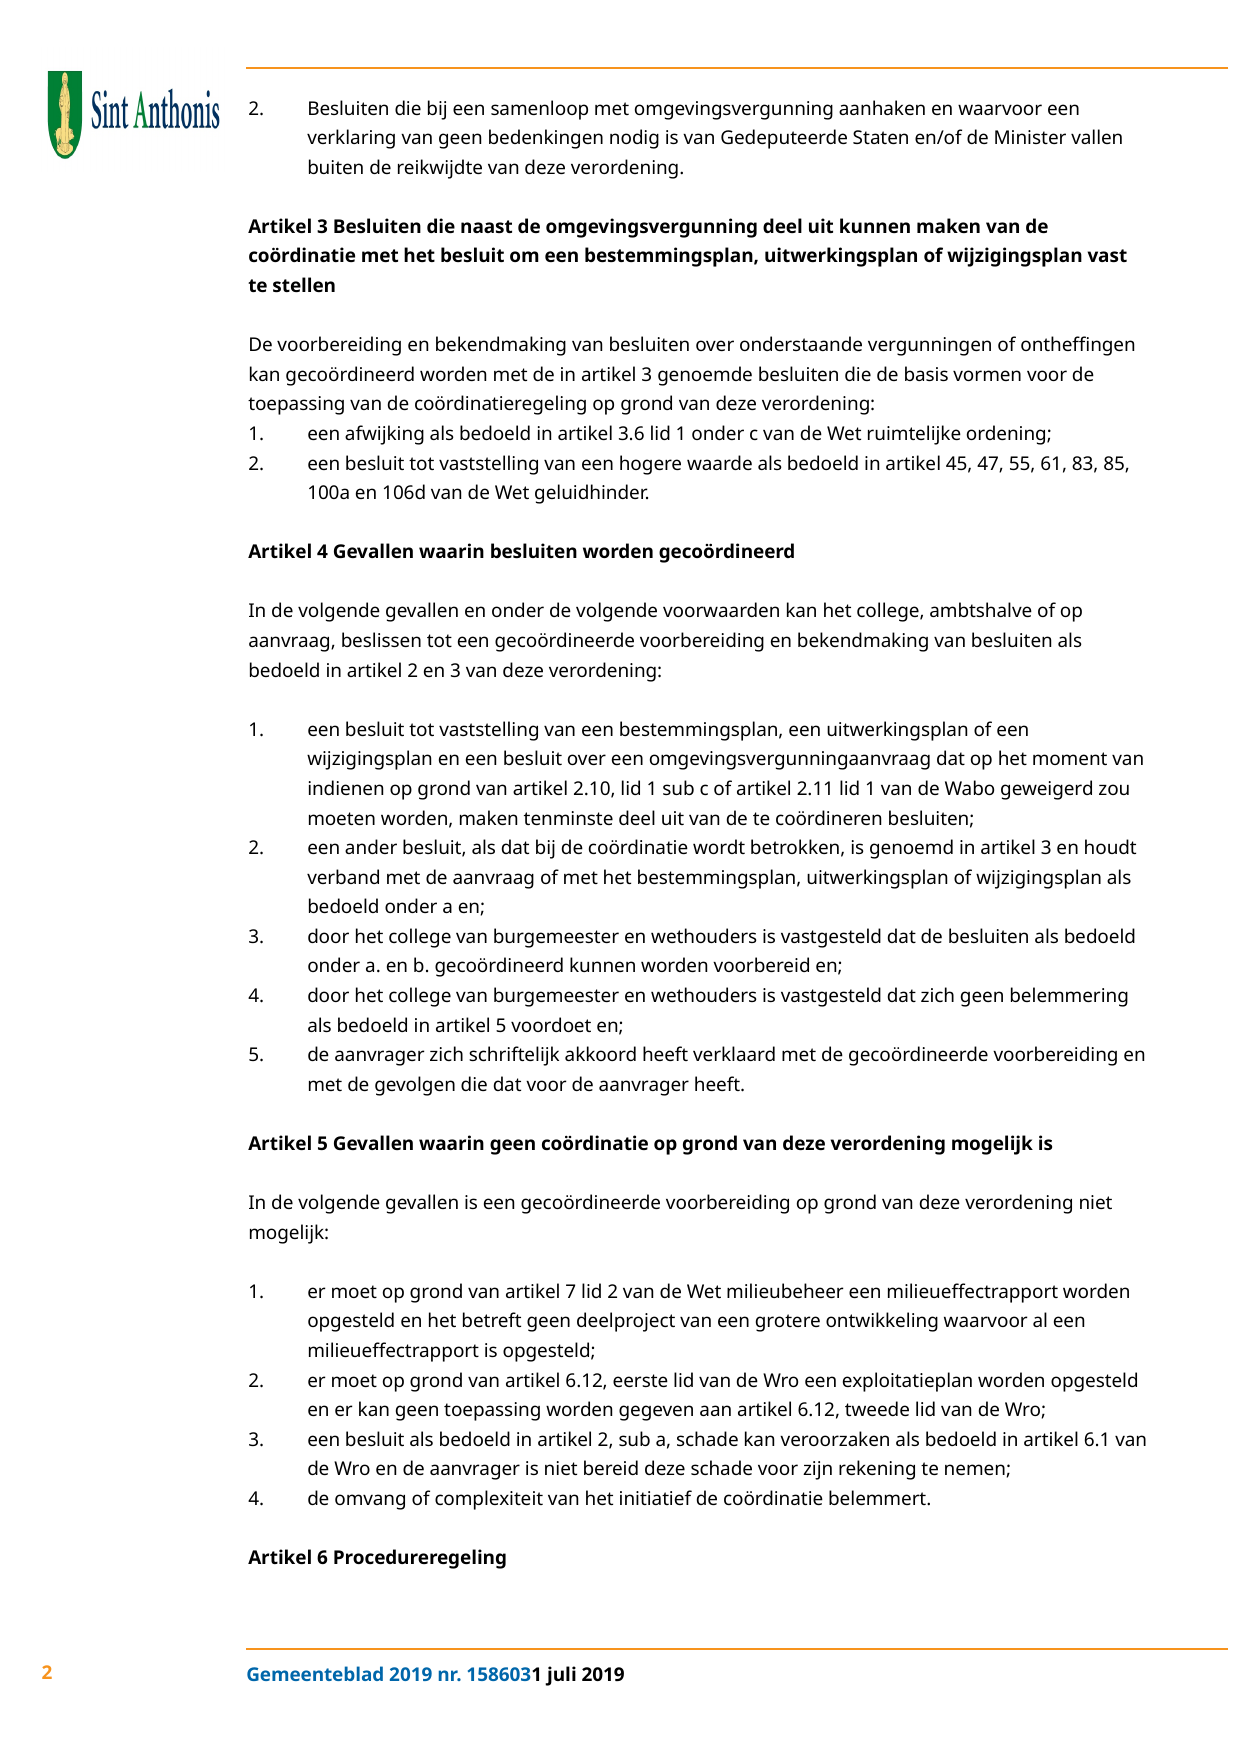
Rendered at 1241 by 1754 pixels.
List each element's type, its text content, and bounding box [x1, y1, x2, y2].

text De voorbereiding en bekendmaking van besluiten over onderstaande vergunningen of ontheffingen kan gecoördineerd worden met de in artikel 3 genoemde besluiten die de basis vormen voor de toepassing van de coördinatieregeling op grond van deze verordening: [248, 331, 1152, 416]
text Artikel 5 Gevallen waarin geen coördinatie op grond van deze verordening mogelijk is [248, 1130, 1152, 1156]
list door het college van burgemeester en wethouders is vastgesteld dat zich geen belemmering als bedoeld in artikel 5 voordoet en; [248, 982, 1152, 1038]
list een besluit als bedoeld in artikel 2, sub a, schade kan veroorzaken als bedoeld in artikel 6.1 van de Wro en de aanvrager is niet bereid deze schade voor zijn rekening te nemen; [248, 1426, 1152, 1481]
list een besluit tot vaststelling van een hogere waarde als bedoeld in artikel 45, 47, 55, 61, 83, 85, 100a en 106d van de Wet geluidhinder. [248, 450, 1152, 505]
text Artikel 4 Gevallen waarin besluiten worden gecoördineerd [248, 538, 1152, 564]
list een besluit tot vaststelling van een bestemmingsplan, een uitwerkingsplan of een wijzigingsplan en een besluit over een omgevingsvergunningaanvraag dat op het moment van indienen op grond van artikel 2.10, lid 1 sub c of artikel 2.11 lid 1 van de Wabo geweigerd zou moeten worden, maken tenminste deel uit van de te coördineren besluiten; [248, 716, 1152, 831]
list door het college van burgemeester en wethouders is vastgesteld dat de besluiten als bedoeld onder a. en b. gecoördineerd kunnen worden voorbereid en; [248, 923, 1152, 978]
text In de volgende gevallen is een gecoördineerde voorbereiding op grond van deze verordening niet mogelijk: [248, 1189, 1152, 1245]
list een ander besluit, als dat bij de coördinatie wordt betrokken, is genoemd in artikel 3 en houdt verband met de aanvraag of met het bestemmingsplan, uitwerkingsplan of wijzigingsplan als bedoeld onder a en; [248, 834, 1152, 919]
text Artikel 6 Procedureregeling [248, 1544, 1152, 1570]
picture [41, 47, 231, 172]
list Besluiten die bij een samenloop met omgevingsvergunning aanhaken en waarvoor een verklaring van geen bedenkingen nodig is van Gedeputeerde Staten en/of de Minister vallen buiten de reikwijdte van deze verordening. [248, 95, 1152, 180]
list de omvang of complexiteit van het initiatief de coördinatie belemmert. [248, 1485, 1152, 1511]
list er moet op grond van artikel 6.12, eerste lid van de Wro een exploitatieplan worden opgesteld en er kan geen toepassing worden gegeven aan artikel 6.12, tweede lid van de Wro; [248, 1367, 1152, 1422]
text In de volgende gevallen en onder de volgende voorwaarden kan het college, ambtshalve of op aanvraag, beslissen tot een gecoördineerde voorbereiding en bekendmaking van besluiten als bedoeld in artikel 2 en 3 van deze verordening: [248, 598, 1152, 683]
list de aanvrager zich schriftelijk akkoord heeft verklaard met de gecoördineerde voorbereiding en met de gevolgen die dat voor de aanvrager heeft. [248, 1041, 1152, 1097]
list er moet op grond van artikel 7 lid 2 van de Wet milieubeheer een milieueffectrapport worden opgesteld en het betreft geen deelproject van een grotere ontwikkeling waarvoor al een milieueffectrapport is opgesteld; [248, 1278, 1152, 1363]
text Artikel 3 Besluiten die naast de omgevingsvergunning deel uit kunnen maken van de coördinatie met het besluit om een bestemmingsplan, uitwerkingsplan of wijzigingsplan vast te stellen [248, 213, 1152, 298]
list een afwijking als bedoeld in artikel 3.6 lid 1 onder c van de Wet ruimtelijke ordening; [248, 420, 1152, 446]
